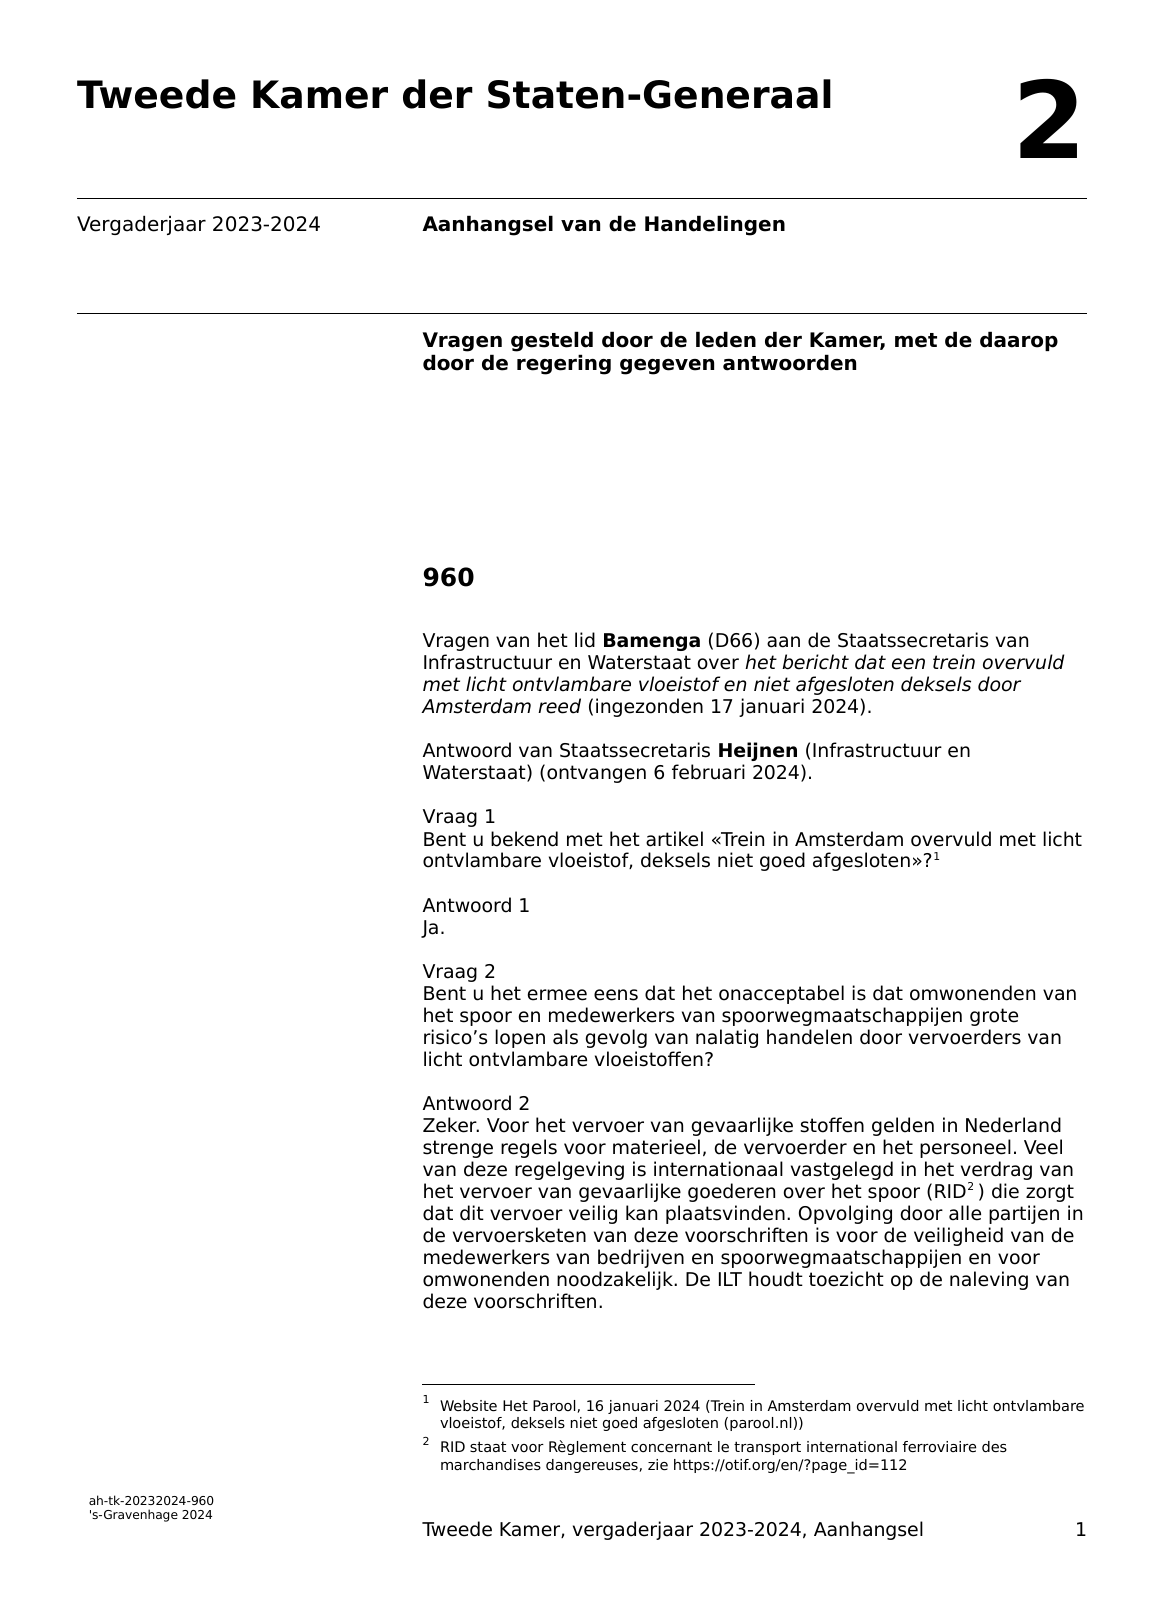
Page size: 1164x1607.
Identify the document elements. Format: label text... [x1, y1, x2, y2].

text Ja. [422, 917, 1087, 938]
text Bent u het ermee eens dat het onacceptabel is dat omwonenden van het spoor en medewerkers van spoorwegmaatschappijen grote risico’s lopen als gevolg van nalatig handelen door vervoerders van licht ontvlambare vloeistoffen? [422, 983, 1087, 1071]
table_cell Aanhangsel van de Handelingen [422, 199, 1087, 313]
text Vragen van het lid Bamenga (D66) aan de Staatssecretaris van Infrastructuur en Waterstaat over het bericht dat een trein overvuld met licht ontvlambare vloeistof en niet afgesloten deksels door Amsterdam reed (ingezonden 17 januari 2024). [422, 630, 1087, 718]
text 's-Gravenhage 2024 [88, 1508, 323, 1522]
text Antwoord van Staatssecretaris Heijnen (Infrastructuur en Waterstaat) (ontvangen 6 februari 2024). [422, 740, 1087, 784]
table_cell [77, 314, 422, 375]
table_header Tweede Kamer der Staten-Generaal [77, 59, 886, 198]
text Antwoord 1 [422, 894, 1087, 917]
text RID staat voor Règlement concernant le transport international ferroviaire des marchandises dangereuses, zie https://otif.org/en/?page_id=112 [422, 1435, 1087, 1474]
text 960 [422, 563, 1087, 592]
text ah-tk-20232024-960 [88, 1494, 323, 1508]
text Website Het Parool, 16 januari 2024 (Trein in Amsterdam overvuld met licht ontvlambare vloeistof, deksels niet goed afgesloten (parool.nl)) [422, 1393, 1087, 1432]
text Zeker. Voor het vervoer van gevaarlijke stoffen gelden in Nederland strenge regels voor materieel, de vervoerder en het personeel. Veel van deze regelgeving is internationaal vastgelegd in het verdrag van het vervoer van gevaarlijke goederen over het spoor (RID) die zorgt dat dit vervoer veilig kan plaatsvinden. Opvolging door alle partijen in de vervoersketen van deze voorschriften is voor de veiligheid van de medewerkers van bedrijven en spoorwegmaatschappijen en voor omwonenden noodzakelijk. De ILT houdt toezicht op de naleving van deze voorschriften. [422, 1115, 1087, 1313]
table_header 2 [886, 59, 1087, 198]
text Antwoord 2 [422, 1093, 1087, 1115]
table_cell Vragen gesteld door de leden der Kamer, met de daarop door de regering gegeven antwoorden [422, 314, 1087, 375]
table_cell Vergaderjaar 2023-2024 [77, 199, 422, 313]
text Vraag 2 [422, 961, 1087, 983]
text Vraag 1 [422, 806, 1087, 828]
text Bent u bekend met het artikel «Trein in Amsterdam overvuld met licht ontvlambare vloeistof, deksels niet goed afgesloten»? [422, 828, 1087, 872]
